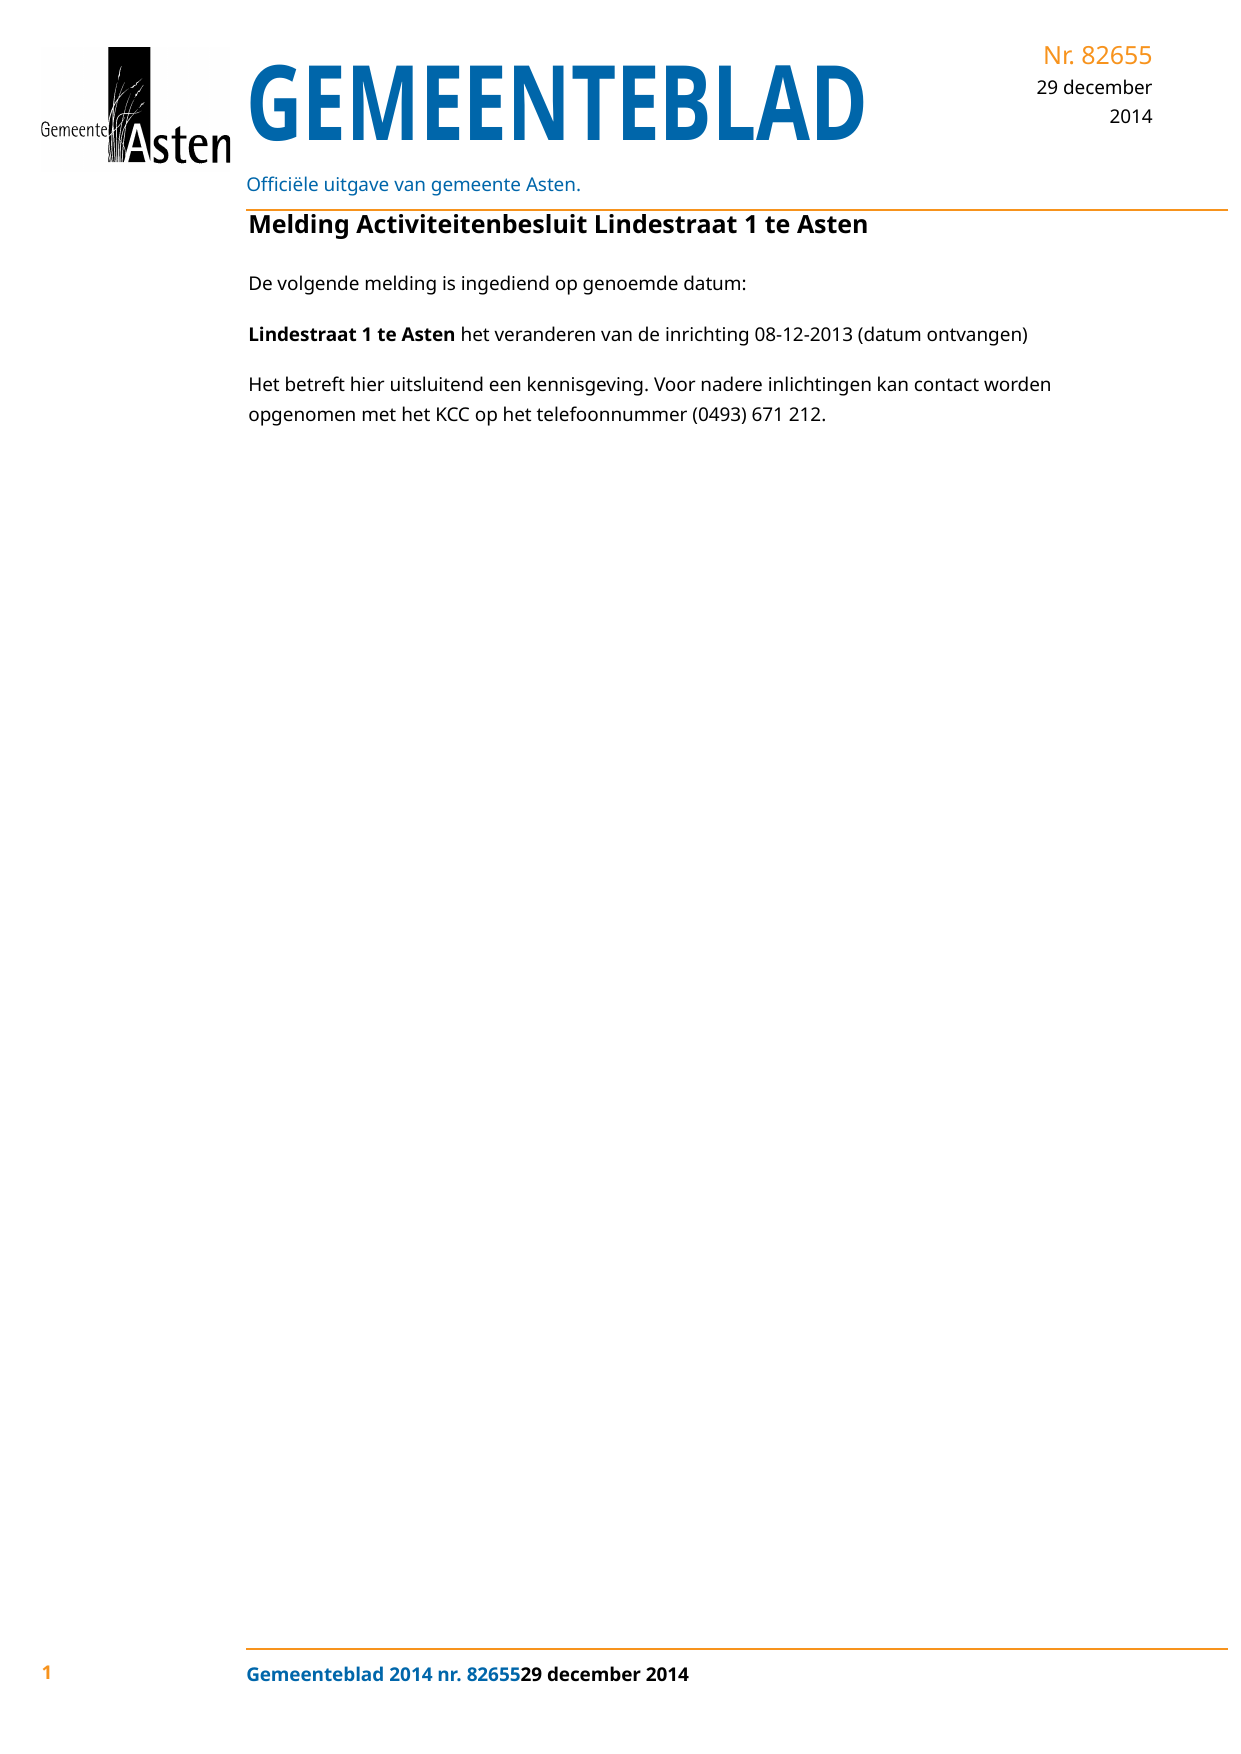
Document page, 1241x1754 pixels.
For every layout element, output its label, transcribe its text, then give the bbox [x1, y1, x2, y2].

text Melding Activiteitenbesluit Lindestraat 1 te Asten [248, 211, 1152, 241]
picture [41, 47, 231, 172]
text De volgende melding is ingediend op genoemde datum: [248, 270, 1152, 296]
text Het betreft hier uitsluitend een kennisgeving. Voor nadere inlichtingen kan contact worden opgenomen met het KCC op het telefoonnummer (0493) 671 212. [248, 371, 1152, 426]
text Lindestraat 1 te Asten het veranderen van de inrichting 08-12-2013 (datum ontvangen) [248, 321, 1152, 346]
